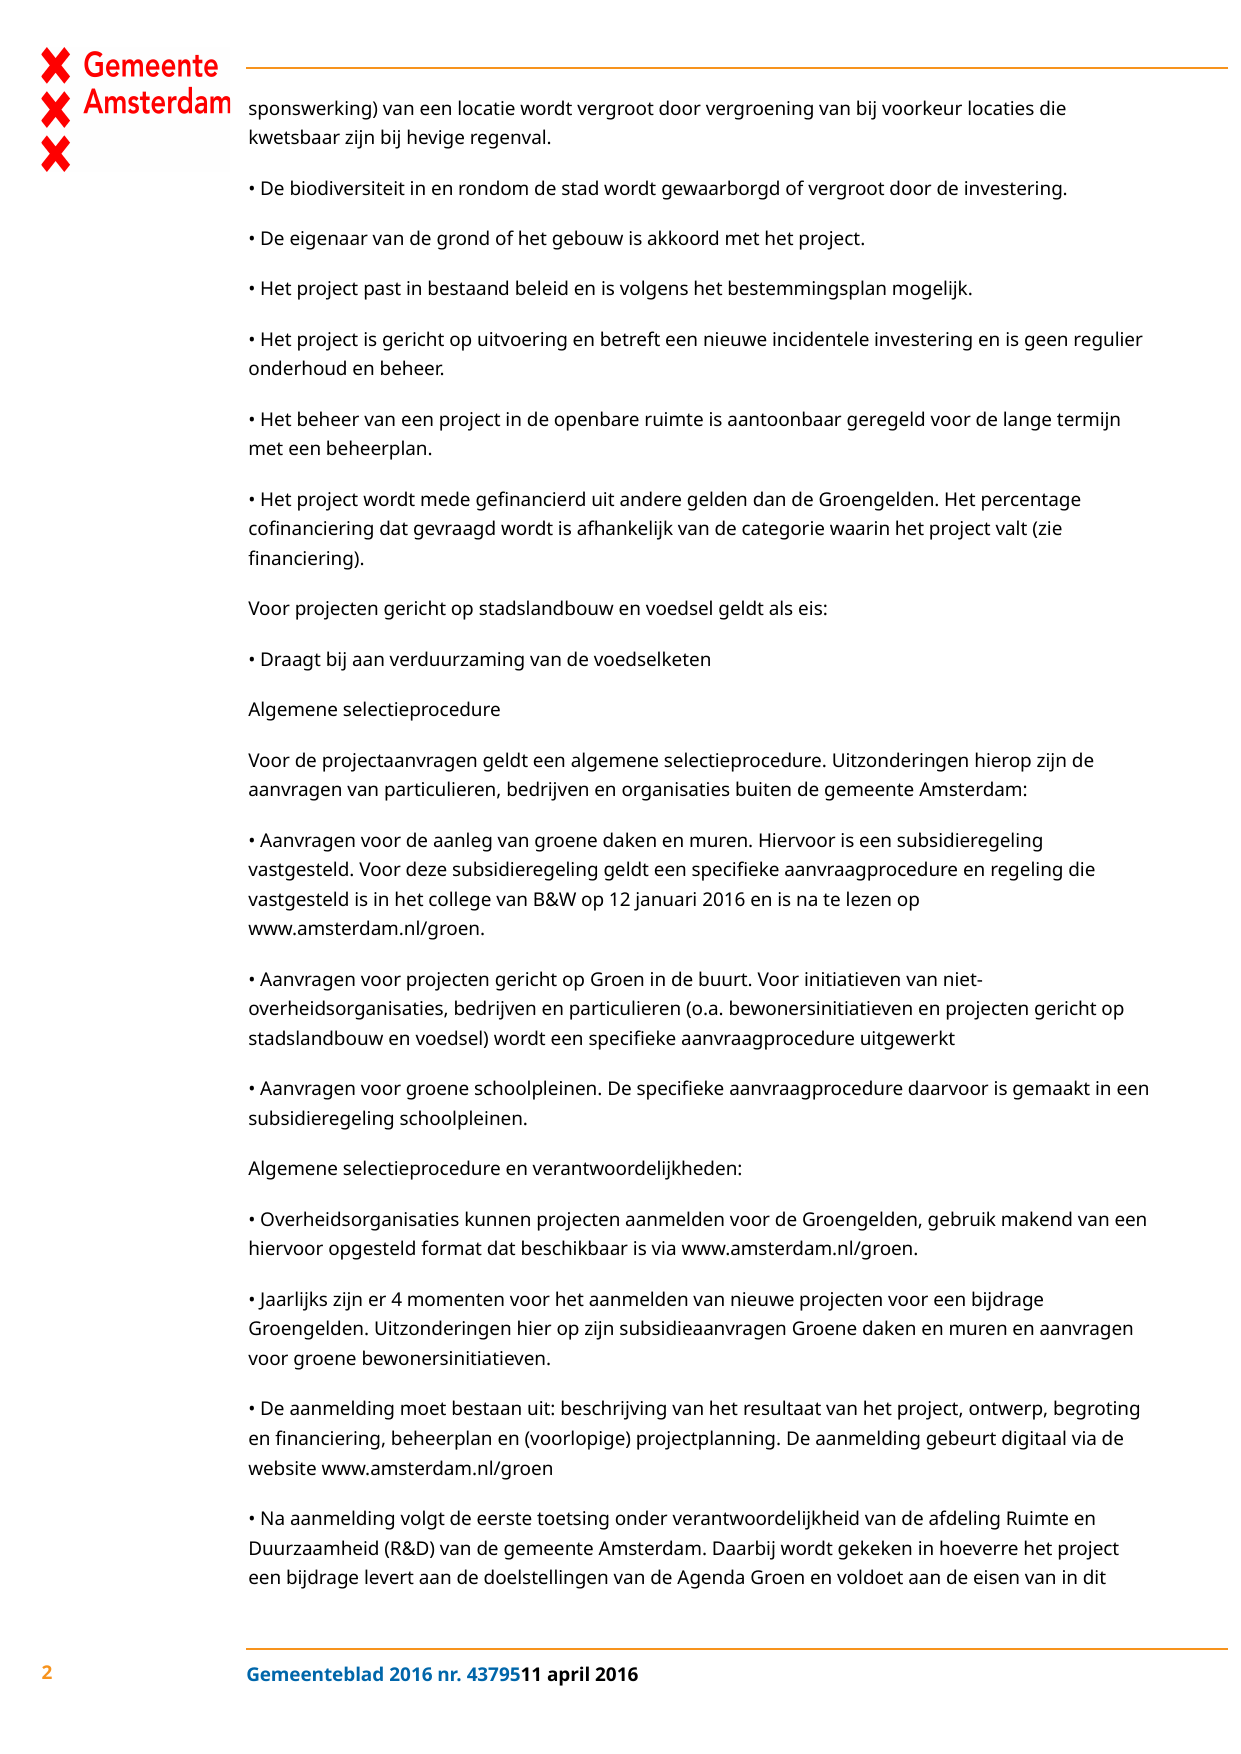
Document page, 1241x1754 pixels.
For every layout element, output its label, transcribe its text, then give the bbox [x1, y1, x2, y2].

text • Het project wordt mede gefinancierd uit andere gelden dan de Groengelden. Het percentage cofinanciering dat gevraagd wordt is afhankelijk van de categorie waarin het project valt (zie financiering). [248, 486, 1152, 571]
text • Het project past in bestaand beleid en is volgens het bestemmingsplan mogelijk. [248, 276, 1152, 301]
text • Na aanmelding volgt de eerste toetsing onder verantwoordelijkheid van de afdeling Ruimte en Duurzaamheid (R&D) van de gemeente Amsterdam. Daarbij wordt gekeken in hoeverre het project een bijdrage levert aan de doelstellingen van de Agenda Groen en voldoet aan de eisen van in dit [248, 1505, 1152, 1590]
text • Draagt bij aan verduurzaming van de voedselketen [248, 646, 1152, 672]
text • Het project is gericht op uitvoering en betreft een nieuwe incidentele investering en is geen regulier onderhoud en beheer. [248, 326, 1152, 381]
text • De biodiversiteit in en rondom de stad wordt gewaarborgd of vergroot door de investering. [248, 175, 1152, 201]
text Voor projecten gericht op stadslandbouw en voedsel geldt als eis: [248, 596, 1152, 621]
text • De aanmelding moet bestaan uit: beschrijving van het resultaat van het project, ontwerp, begroting en financiering, beheerplan en (voorlopige) projectplanning. De aanmelding gebeurt digitaal via de website www.amsterdam.nl/groen [248, 1396, 1152, 1481]
text • De eigenaar van de grond of het gebouw is akkoord met het project. [248, 225, 1152, 251]
text • Overheidsorganisaties kunnen projecten aanmelden voor de Groengelden, gebruik makend van een hiervoor opgesteld format dat beschikbaar is via www.amsterdam.nl/groen. [248, 1206, 1152, 1261]
text • Aanvragen voor de aanleg van groene daken en muren. Hiervoor is een subsidieregeling vastgesteld. Voor deze subsidieregeling geldt een specifieke aanvraagprocedure en regeling die vastgesteld is in het college van B&W op 12 januari 2016 en is na te lezen op www.amsterdam.nl/groen. [248, 827, 1152, 941]
picture [41, 47, 231, 172]
text sponswerking) van een locatie wordt vergroot door vergroening van bij voorkeur locaties die kwetsbaar zijn bij hevige regenval. [248, 95, 1152, 150]
text Voor de projectaanvragen geldt een algemene selectieprocedure. Uitzonderingen hierop zijn de aanvragen van particulieren, bedrijven en organisaties buiten de gemeente Amsterdam: [248, 747, 1152, 802]
text • Aanvragen voor projecten gericht op Groen in de buurt. Voor initiatieven van niet-overheidsorganisaties, bedrijven en particulieren (o.a. bewonersinitiatieven en projecten gericht op stadslandbouw en voedsel) wordt een specifieke aanvraagprocedure uitgewerkt [248, 966, 1152, 1051]
text Algemene selectieprocedure en verantwoordelijkheden: [248, 1156, 1152, 1181]
text • Het beheer van een project in de openbare ruimte is aantoonbaar geregeld voor de lange termijn met een beheerplan. [248, 406, 1152, 461]
text Algemene selectieprocedure [248, 696, 1152, 722]
text • Jaarlijks zijn er 4 momenten voor het aanmelden van nieuwe projecten voor een bijdrage Groengelden. Uitzonderingen hier op zijn subsidieaanvragen Groene daken en muren en aanvragen voor groene bewonersinitiatieven. [248, 1286, 1152, 1371]
text • Aanvragen voor groene schoolpleinen. De specifieke aanvraagprocedure daarvoor is gemaakt in een subsidieregeling schoolpleinen. [248, 1076, 1152, 1131]
